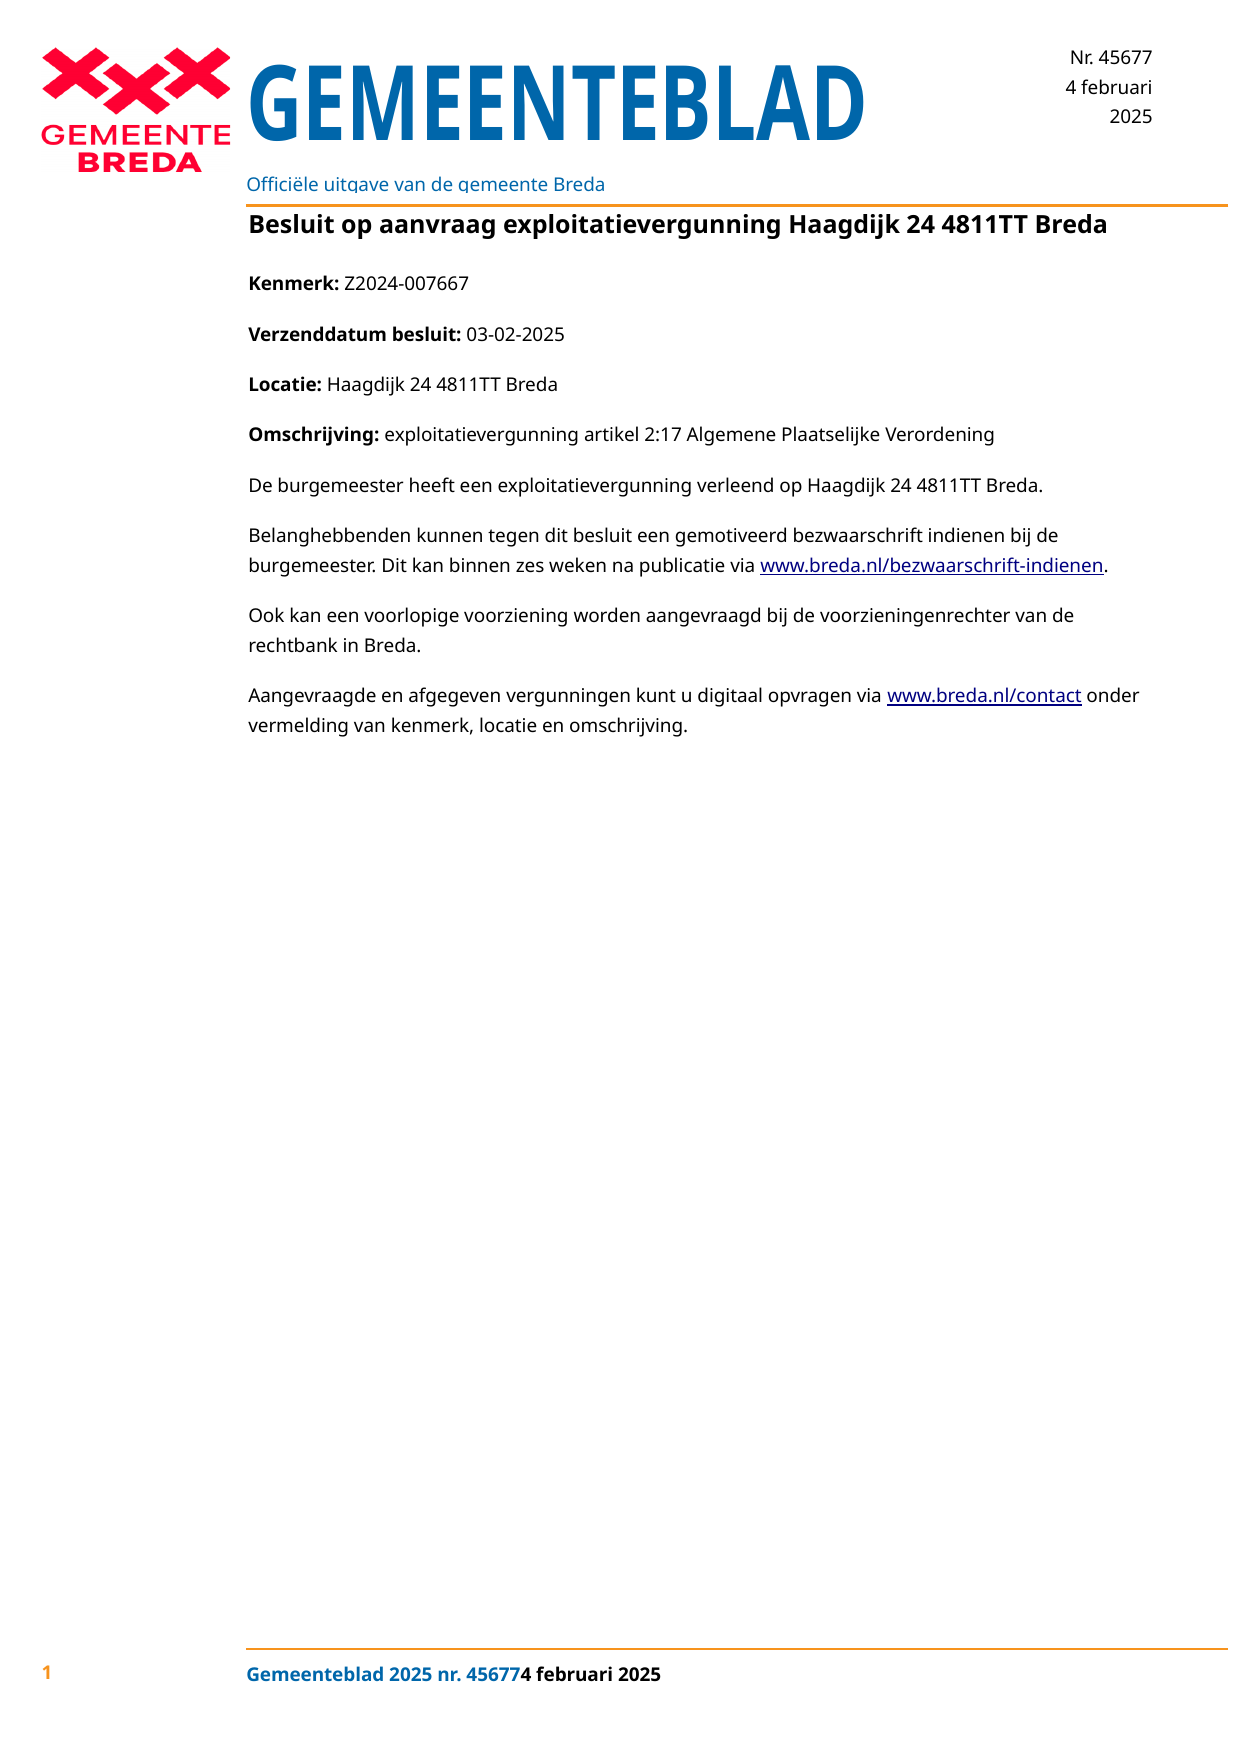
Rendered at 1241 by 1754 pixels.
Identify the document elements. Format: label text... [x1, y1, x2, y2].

text Omschrijving: exploitatievergunning artikel 2:17 Algemene Plaatselijke Verordening [248, 422, 1152, 447]
picture [41, 47, 231, 172]
text Besluit op aanvraag exploitatievergunning Haagdijk 24 4811TT Breda [248, 207, 1152, 241]
text Ook kan een voorlopige voorziening worden aangevraagd bij de voorzieningenrechter van de rechtbank in Breda. [248, 602, 1152, 658]
text Verzenddatum besluit: 03-02-2025 [248, 321, 1152, 346]
text Aangevraagde en afgegeven vergunningen kunt u digitaal opvragen via www.breda.nl/contact onder vermelding van kenmerk, locatie en omschrijving. [248, 682, 1152, 738]
text Kenmerk: Z2024-007667 [248, 270, 1152, 296]
text De burgemeester heeft een exploitatievergunning verleend op Haagdijk 24 4811TT Breda. [248, 472, 1152, 498]
text Belanghebbenden kunnen tegen dit besluit een gemotiveerd bezwaarschrift indienen bij de burgemeester. Dit kan binnen zes weken na publicatie via www.breda.nl/bezwaarschrift-indienen. [248, 522, 1152, 578]
text Locatie: Haagdijk 24 4811TT Breda [248, 371, 1152, 397]
